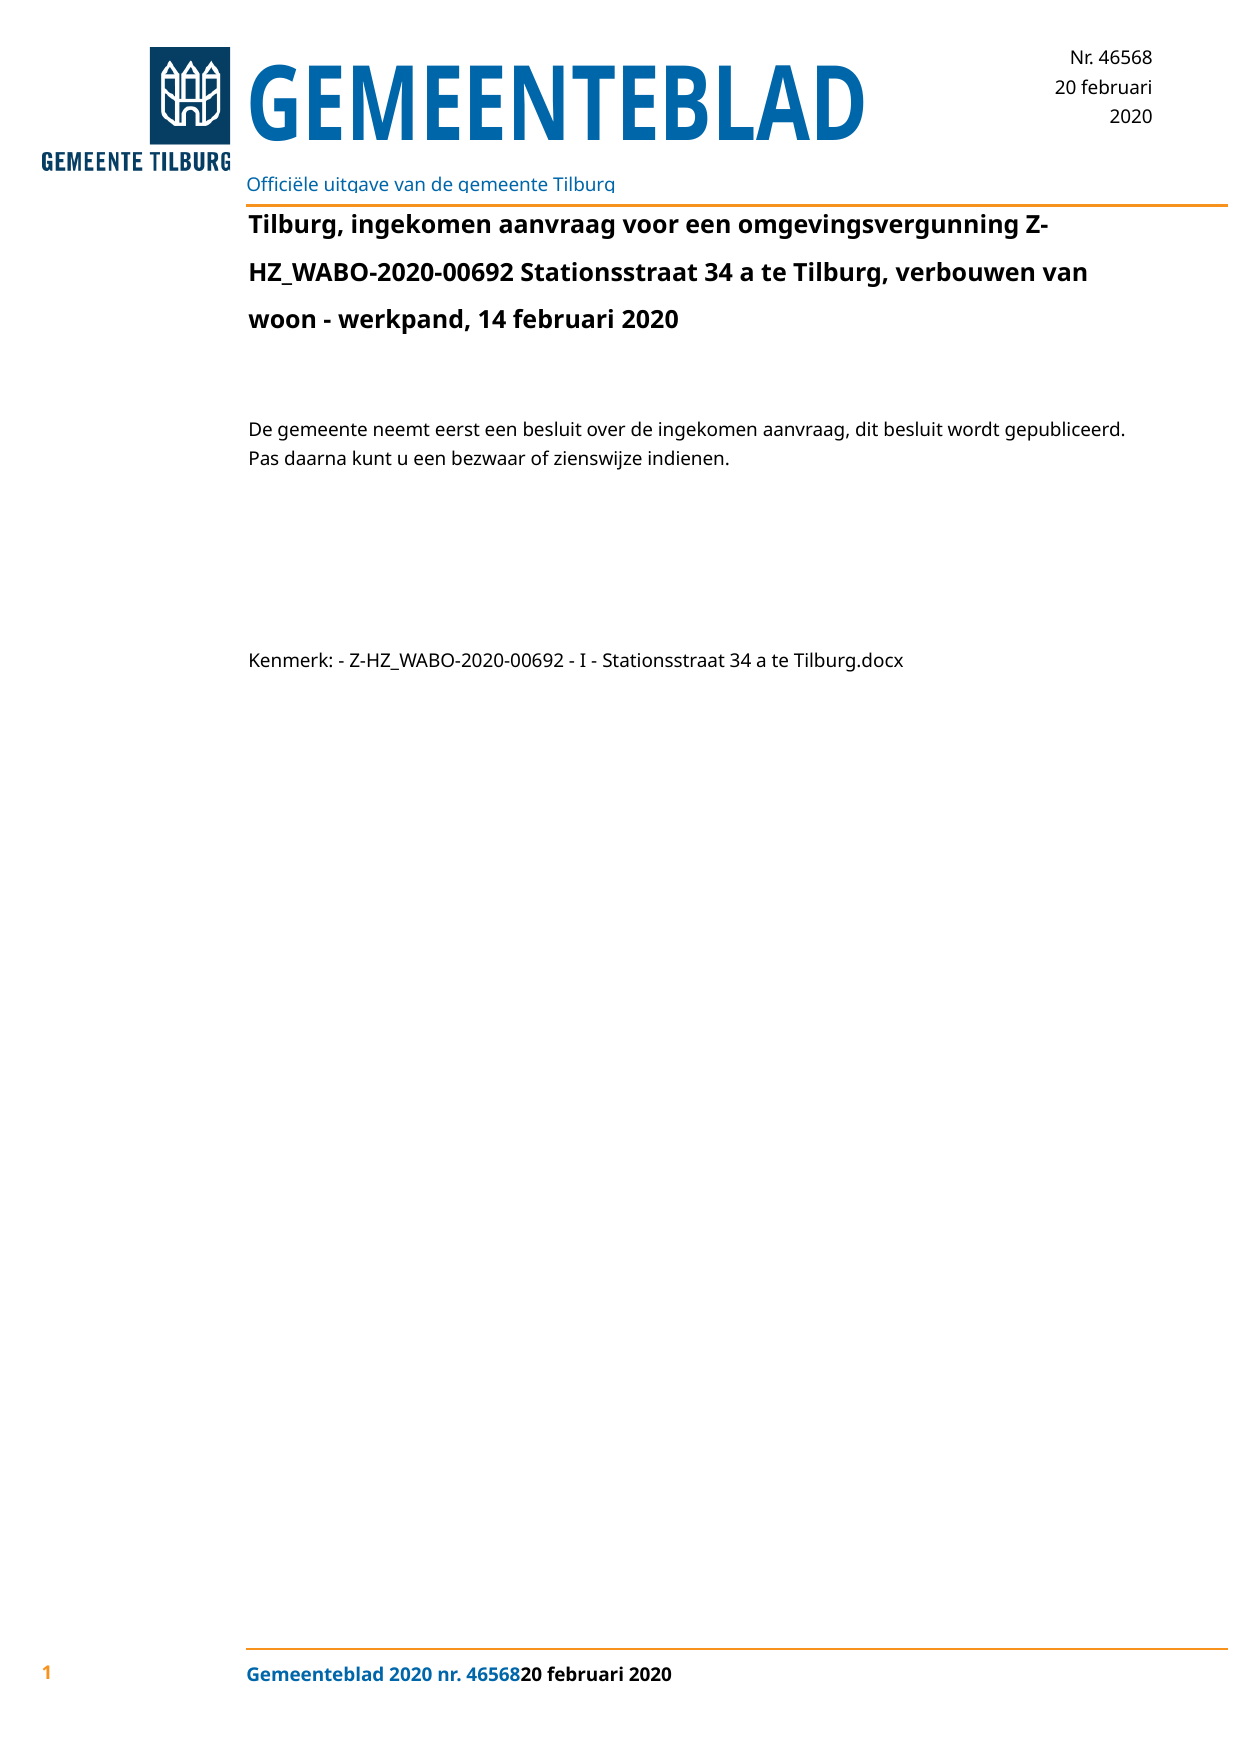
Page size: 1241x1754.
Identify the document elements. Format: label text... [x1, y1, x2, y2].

text Tilburg, ingekomen aanvraag voor een omgevingsvergunning Z-HZ_WABO-2020-00692 Stationsstraat 34 a te Tilburg, verbouwen van woon - werkpand, 14 februari 2020 [248, 207, 1152, 336]
text Kenmerk: - Z-HZ_WABO-2020-00692 - I - Stationsstraat 34 a te Tilburg.docx [248, 647, 1152, 673]
text De gemeente neemt eerst een besluit over de ingekomen aanvraag, dit besluit wordt gepubliceerd. Pas daarna kunt u een bezwaar of zienswijze indienen. [248, 416, 1152, 471]
picture [41, 47, 231, 172]
